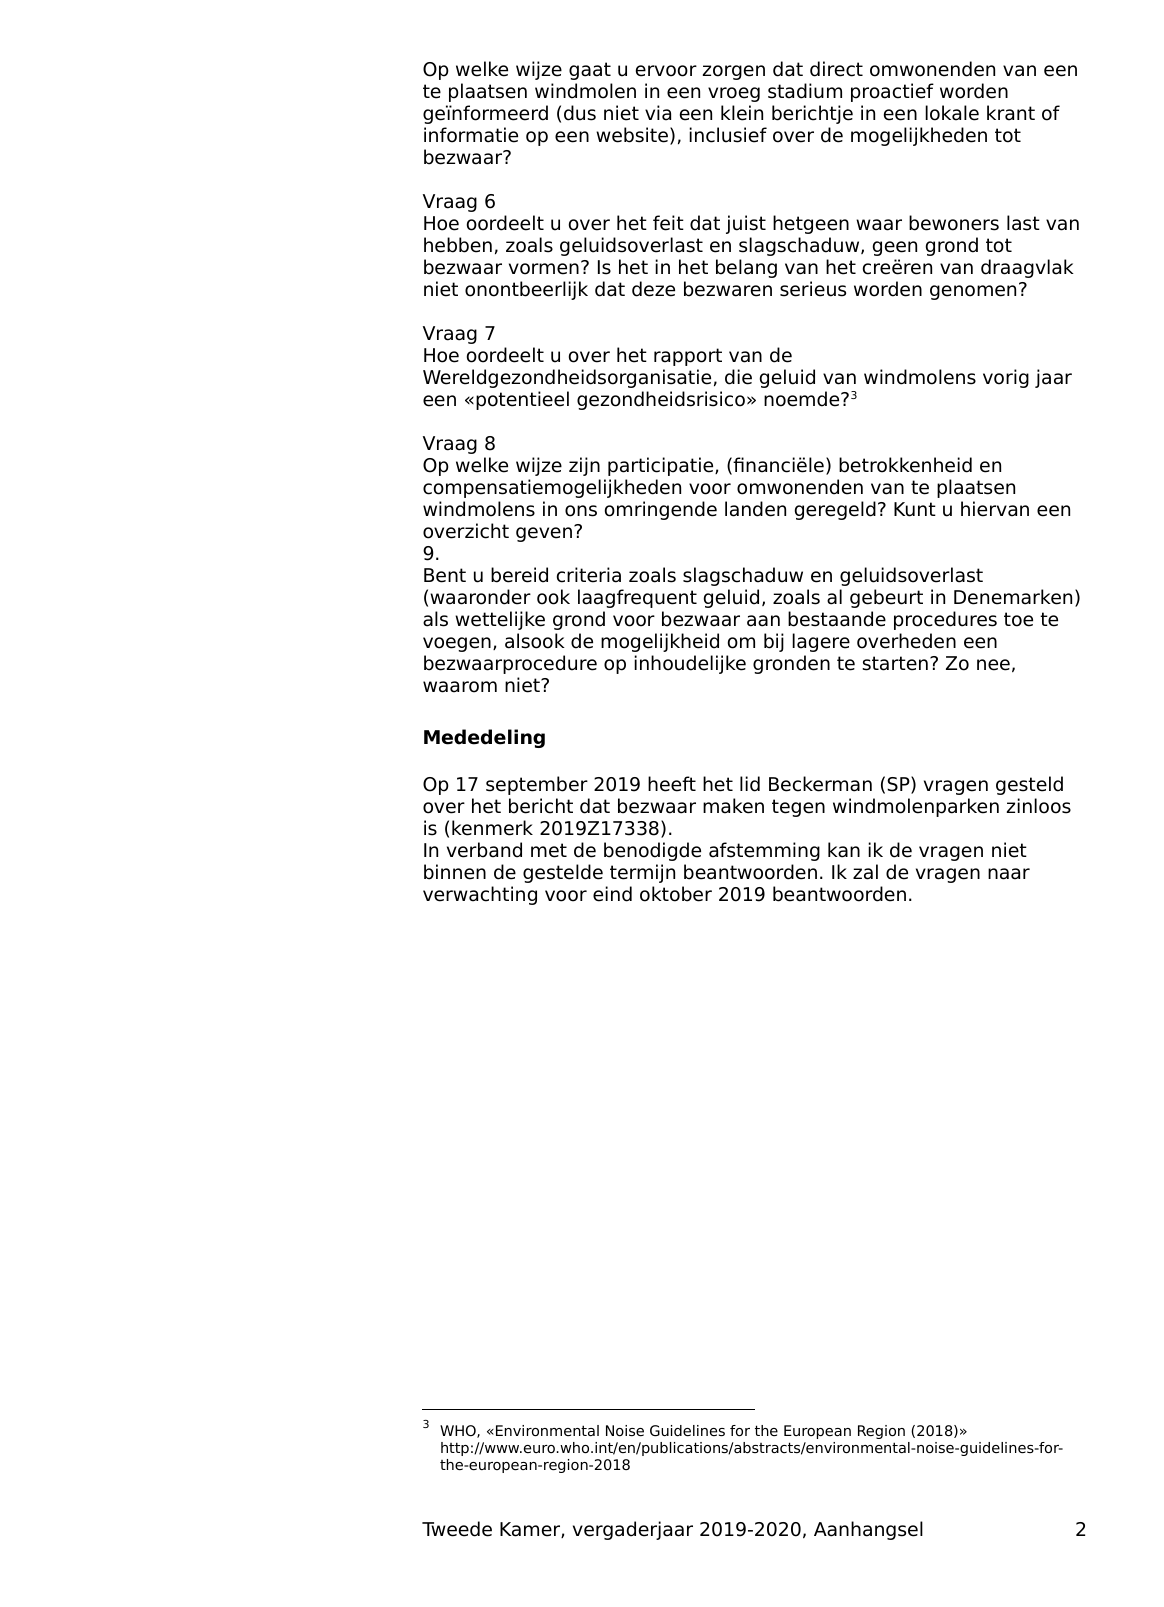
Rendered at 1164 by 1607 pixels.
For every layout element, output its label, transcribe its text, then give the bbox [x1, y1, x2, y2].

text Op welke wijze zijn participatie, (financiële) betrokkenheid en compensatiemogelijkheden voor omwonenden van te plaatsen windmolens in ons omringende landen geregeld? Kunt u hiervan een overzicht geven? [422, 455, 1087, 543]
text Hoe oordeelt u over het rapport van de Wereldgezondheidsorganisatie, die geluid van windmolens vorig jaar een «potentieel gezondheidsrisico» noemde? [422, 345, 1087, 411]
text Op 17 september 2019 heeft het lid Beckerman (SP) vragen gesteld over het bericht dat bezwaar maken tegen windmolenparken zinloos is (kenmerk 2019Z17338). [422, 774, 1087, 840]
text WHO, «Environmental Noise Guidelines for the European Region (2018)» http://www.euro.who.int/en/publications/abstracts/environmental-noise-guidelines-for-the-european-region-2018 [422, 1418, 1087, 1474]
text In verband met de benodigde afstemming kan ik de vragen niet binnen de gestelde termijn beantwoorden. Ik zal de vragen naar verwachting voor eind oktober 2019 beantwoorden. [422, 840, 1087, 906]
text 9. [422, 543, 1087, 565]
text Hoe oordeelt u over het feit dat juist hetgeen waar bewoners last van hebben, zoals geluidsoverlast en slagschaduw, geen grond tot bezwaar vormen? Is het in het belang van het creëren van draagvlak niet onontbeerlijk dat deze bezwaren serieus worden genomen? [422, 213, 1087, 301]
text Vraag 7 [422, 323, 1087, 345]
text Vraag 6 [422, 191, 1087, 213]
text Op welke wijze gaat u ervoor zorgen dat direct omwonenden van een te plaatsen windmolen in een vroeg stadium proactief worden geïnformeerd (dus niet via een klein berichtje in een lokale krant of informatie op een website), inclusief over de mogelijkheden tot bezwaar? [422, 59, 1087, 169]
text Vraag 8 [422, 433, 1087, 455]
subtitle Mededeling [422, 727, 1087, 749]
text Bent u bereid criteria zoals slagschaduw en geluidsoverlast (waaronder ook laagfrequent geluid, zoals al gebeurt in Denemarken) als wettelijke grond voor bezwaar aan bestaande procedures toe te voegen, alsook de mogelijkheid om bij lagere overheden een bezwaarprocedure op inhoudelijke gronden te starten? Zo nee, waarom niet? [422, 565, 1087, 697]
